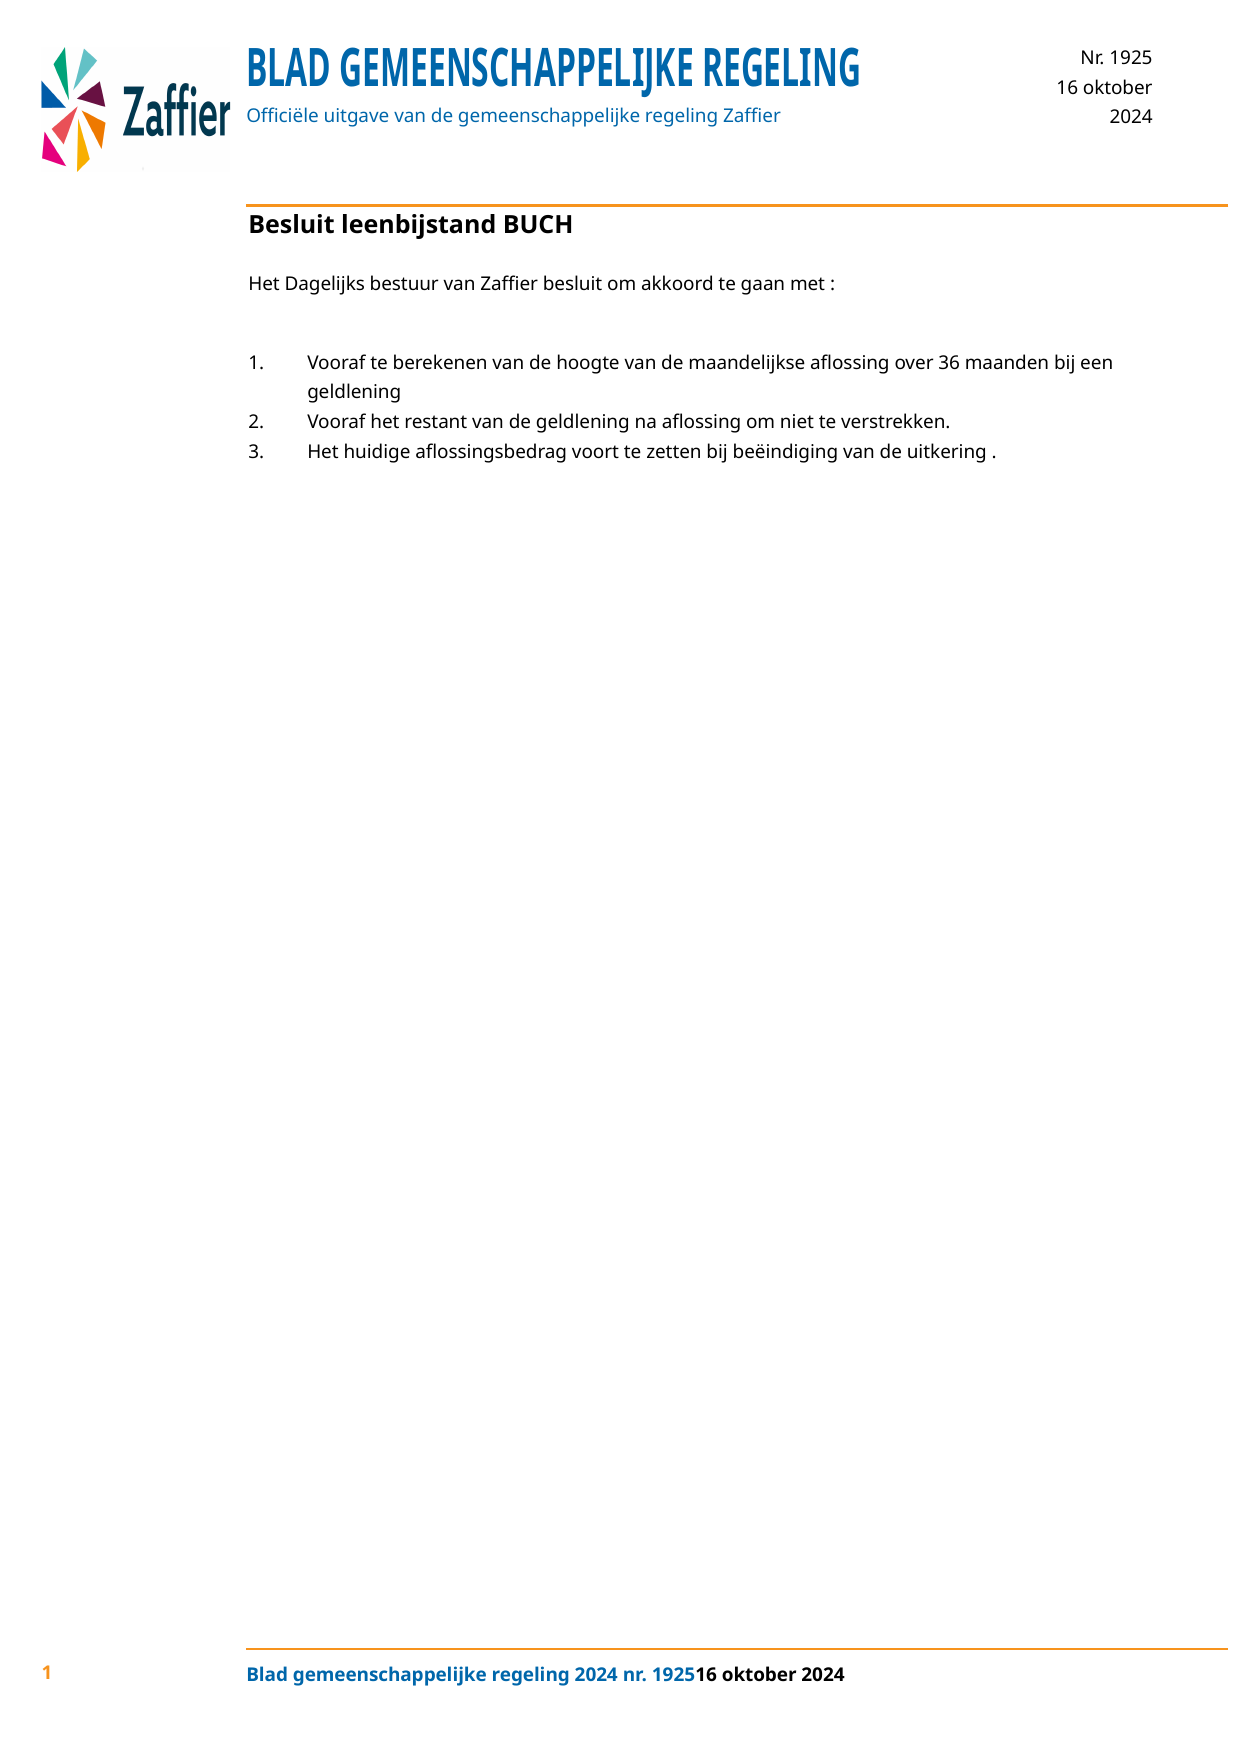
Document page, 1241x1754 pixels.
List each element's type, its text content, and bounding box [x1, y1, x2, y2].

list Vooraf te berekenen van de hoogte van de maandelijkse aflossing over 36 maanden bij een geldlening [248, 349, 1152, 404]
picture [41, 47, 231, 172]
list Het huidige aflossingsbedrag voort te zetten bij beëindiging van de uitkering . [248, 438, 1152, 464]
list Vooraf het restant van de geldlening na aflossing om niet te verstrekken. [248, 408, 1152, 434]
text Besluit leenbijstand BUCH [248, 207, 1152, 241]
text Het Dagelijks bestuur van Zaffier besluit om akkoord te gaan met : [248, 270, 1152, 296]
